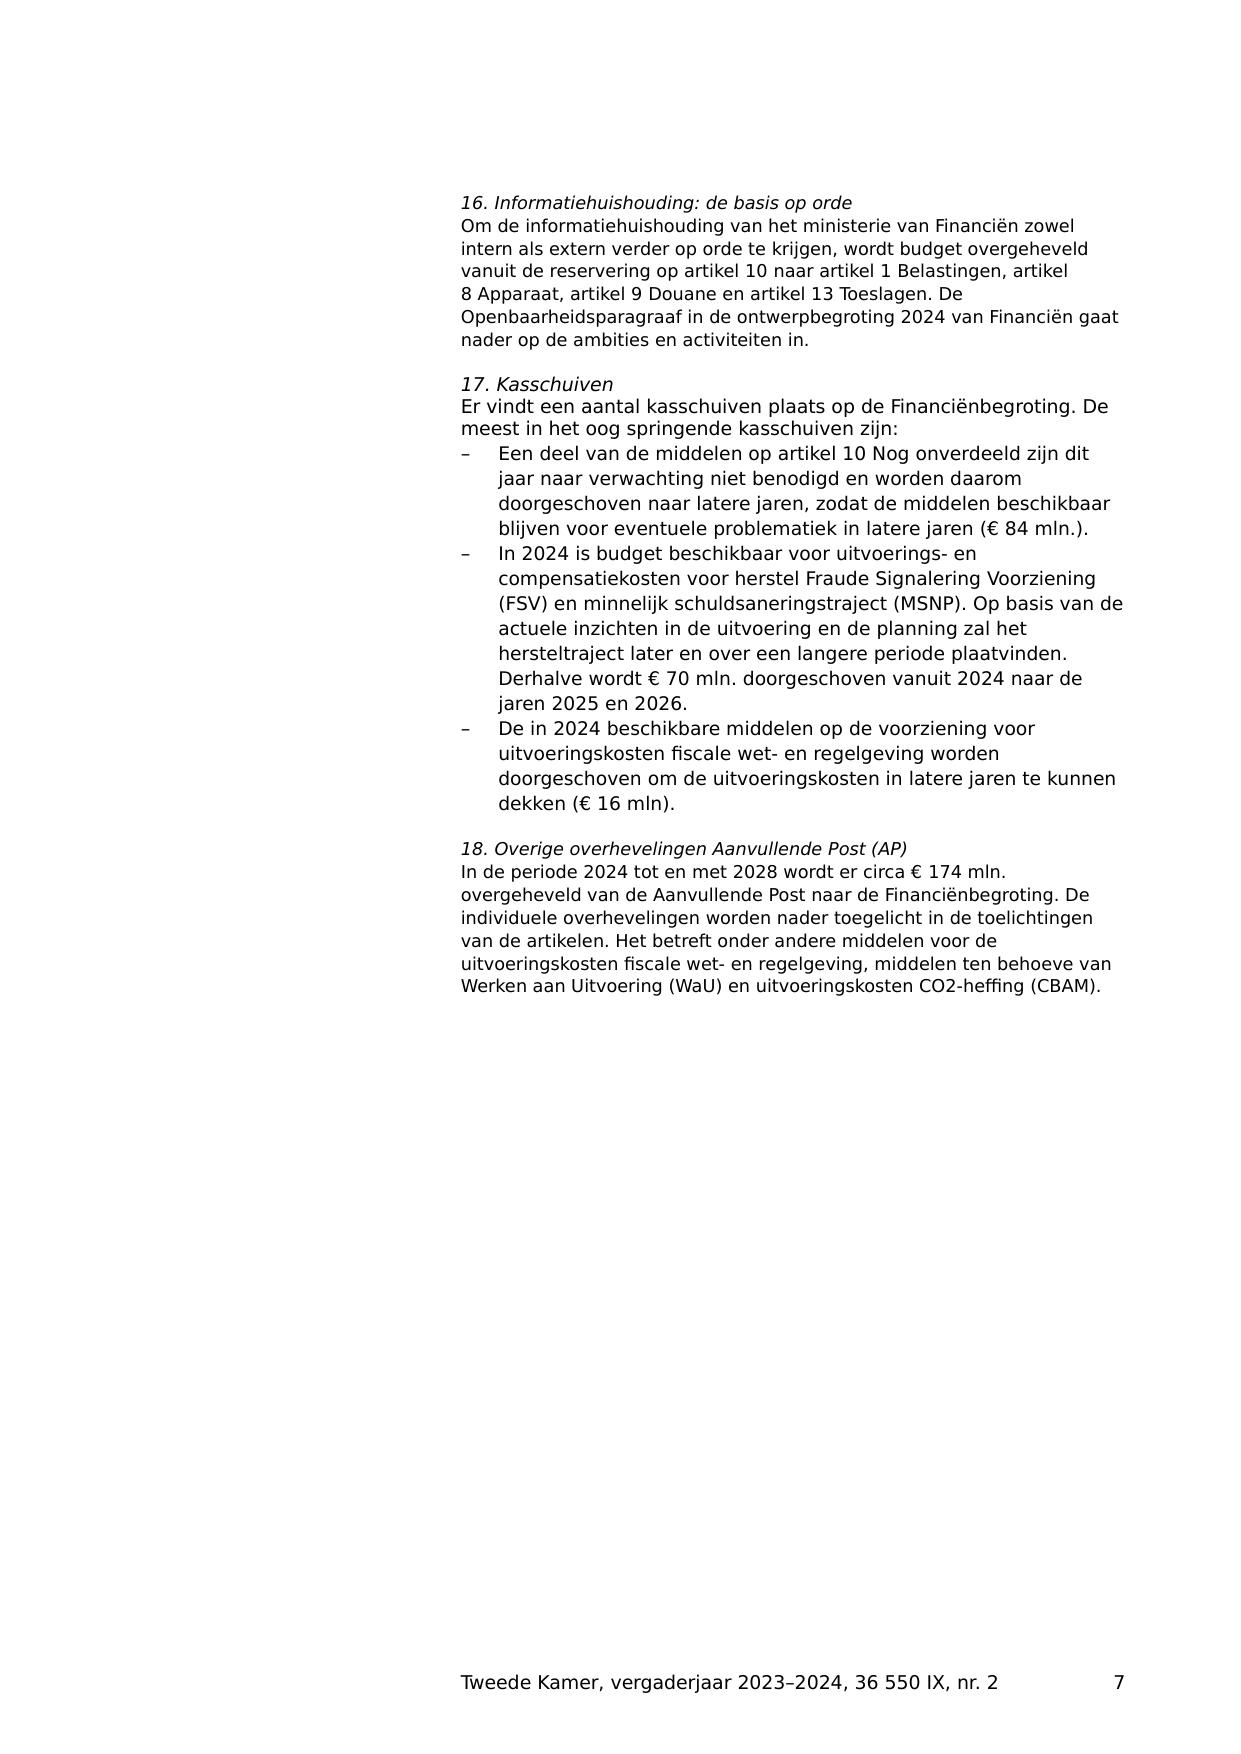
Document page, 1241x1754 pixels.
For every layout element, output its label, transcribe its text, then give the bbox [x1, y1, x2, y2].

text 16. Informatiehuishouding: de basis op orde Om de informatiehuishouding van het ministerie van Financiën zowel intern als extern verder op orde te krijgen, wordt budget overgeheveld vanuit de reservering op artikel 10 naar artikel 1 Belastingen, artikel 8 Apparaat, artikel 9 Douane en artikel 13 Toeslagen. De Openbaarheidsparagraaf in de ontwerpbegroting 2024 van Financiën gaat nader op de ambities en activiteiten in. [461, 191, 1125, 351]
list De in 2024 beschikbare middelen op de voorziening voor uitvoeringskosten fiscale wet- en regelgeving worden doorgeschoven om de uitvoeringskosten in latere jaren te kunnen dekken (€ 16 mln). [461, 715, 1125, 815]
list In 2024 is budget beschikbaar voor uitvoerings- en compensatiekosten voor herstel Fraude Signalering Voorziening (FSV) en minnelijk schuldsaneringstraject (MSNP). Op basis van de actuele inzichten in de uitvoering en de planning zal het hersteltraject later en over een langere periode plaatvinden. Derhalve wordt € 70 mln. doorgeschoven vanuit 2024 naar de jaren 2025 en 2026. [461, 540, 1125, 715]
text 18. Overige overhevelingen Aanvullende Post (AP) In de periode 2024 tot en met 2028 wordt er circa € 174 mln. overgeheveld van de Aanvullende Post naar de Financiënbegroting. De individuele overhevelingen worden nader toegelicht in de toelichtingen van de artikelen. Het betreft onder andere middelen voor de uitvoeringskosten fiscale wet- en regelgeving, middelen ten behoeve van Werken aan Uitvoering (WaU) en uitvoeringskosten CO2-heffing (CBAM). [461, 837, 1125, 1020]
list Een deel van de middelen op artikel 10 Nog onverdeeld zijn dit jaar naar verwachting niet benodigd en worden daarom doorgeschoven naar latere jaren, zodat de middelen beschikbaar blijven voor eventuele problematiek in latere jaren (€ 84 mln.). [461, 440, 1125, 540]
text 17. Kasschuiven Er vindt een aantal kasschuiven plaats op de Financiënbegroting. De meest in het oog springende kasschuiven zijn: [461, 374, 1125, 440]
